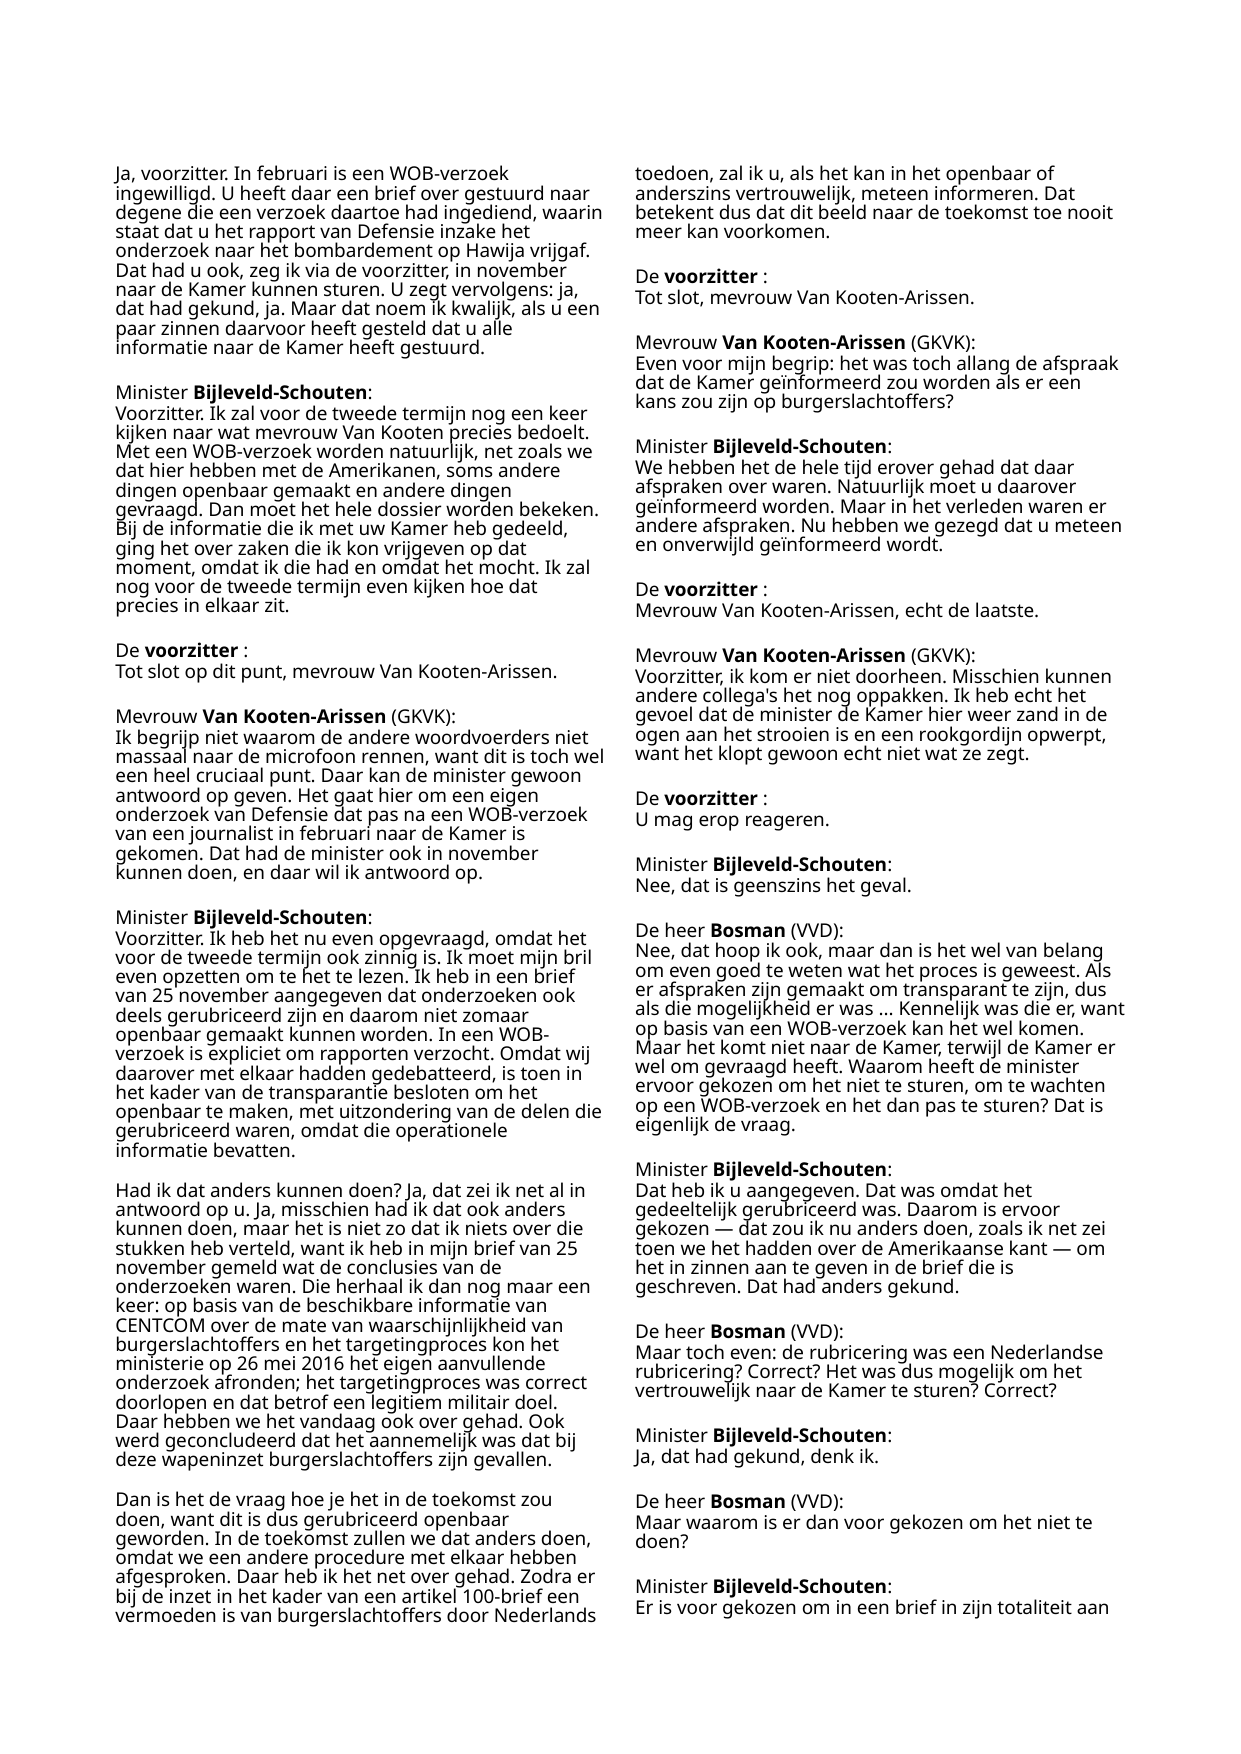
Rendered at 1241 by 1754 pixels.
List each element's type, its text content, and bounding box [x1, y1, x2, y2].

text Minister Bijleveld-Schouten: [115, 904, 605, 930]
text Voorzitter, ik kom er niet doorheen. Misschien kunnen andere collega's het nog oppakken. Ik heb echt het gevoel dat de minister de Kamer hier weer zand in de ogen aan het strooien is en een rookgordijn opwerpt, want het klopt gewoon echt niet wat ze zegt. [635, 668, 1125, 764]
text U mag erop reageren. [635, 811, 1125, 830]
text De voorzitter : [635, 576, 1125, 602]
text Ik begrijp niet waarom de andere woordvoerders niet massaal naar de microfoon rennen, want dit is toch wel een heel cruciaal punt. Daar kan de minister gewoon antwoord op geven. Het gaat hier om een eigen onderzoek van Defensie dat pas na een WOB-verzoek van een journalist in februari naar de Kamer is gekomen. Dat had de minister ook in november kunnen doen, en daar wil ik antwoord op. [115, 729, 605, 883]
text Nee, dat is geenszins het geval. [635, 877, 1125, 896]
text Minister Bijleveld-Schouten: [635, 1573, 1125, 1599]
text Mevrouw Van Kooten-Arissen (GKVK): [635, 329, 1125, 355]
text Ja, dat had gekund, denk ik. [635, 1448, 1125, 1468]
text Maar toch even: de rubricering was een Nederlandse rubricering? Correct? Het was dus mogelijk om het vertrouwelijk naar de Kamer te sturen? Correct? [635, 1344, 1125, 1402]
text Tot slot, mevrouw Van Kooten-Arissen. [635, 289, 1125, 308]
text Minister Bijleveld-Schouten: [635, 851, 1125, 877]
text Ja, voorzitter. In februari is een WOB-verzoek ingewilligd. U heeft daar een brief over gestuurd naar degene die een verzoek daartoe had ingediend, waarin staat dat u het rapport van Defensie inzake het onderzoek naar het bombardement op Hawija vrijgaf. Dat had u ook, zeg ik via de voorzitter, in november naar de Kamer kunnen sturen. U zegt vervolgens: ja, dat had gekund, ja. Maar dat noem ik kwalijk, als u een paar zinnen daarvoor heeft gesteld dat u alle informatie naar de Kamer heeft gestuurd. [115, 165, 605, 358]
text Maar waarom is er dan voor gekozen om het niet te doen? [635, 1514, 1125, 1553]
text toedoen, zal ik u, als het kan in het openbaar of anderszins vertrouwelijk, meteen informeren. Dat betekent dus dat dit beeld naar de toekomst toe nooit meer kan voorkomen. [635, 165, 1125, 242]
text Mevrouw Van Kooten-Arissen (GKVK): [115, 703, 605, 729]
text Even voor mijn begrip: het was toch allang de afspraak dat de Kamer geïnformeerd zou worden als er een kans zou zijn op burgerslachtoffers? [635, 355, 1125, 413]
text Minister Bijleveld-Schouten: [635, 1423, 1125, 1448]
text De heer Bosman (VVD): [635, 1488, 1125, 1514]
text Voorzitter. Ik zal voor de tweede termijn nog een keer kijken naar wat mevrouw Van Kooten precies bedoelt. Met een WOB-verzoek worden natuurlijk, net zoals we dat hier hebben met de Amerikanen, soms andere dingen openbaar gemaakt en andere dingen gevraagd. Dan moet het hele dossier worden bekeken. Bij de informatie die ik met uw Kamer heb gedeeld, ging het over zaken die ik kon vrijgeven op dat moment, omdat ik die had en omdat het mocht. Ik zal nog voor de tweede termijn even kijken hoe dat precies in elkaar zit. [115, 404, 605, 617]
text Had ik dat anders kunnen doen? Ja, dat zei ik net al in antwoord op u. Ja, misschien had ik dat ook anders kunnen doen, maar het is niet zo dat ik niets over die stukken heb verteld, want ik heb in mijn brief van 25 november gemeld wat de conclusies van de onderzoeken waren. Die herhaal ik dan nog maar een keer: op basis van de beschikbare informatie van CENTCOM over de mate van waarschijnlijkheid van burgerslachtoffers en het targetingproces kon het ministerie op 26 mei 2016 het eigen aanvullende onderzoek afronden; het targetingproces was correct doorlopen en dat betrof een legitiem militair doel. Daar hebben we het vandaag ook over gehad. Ook werd geconcludeerd dat het aannemelijk was dat bij deze wapeninzet burgerslachtoffers zijn gevallen. [115, 1182, 605, 1471]
text Nee, dat hoop ik ook, maar dan is het wel van belang om even goed te weten wat het proces is geweest. Als er afspraken zijn gemaakt om transparant te zijn, dus als die mogelijkheid er was ... Kennelijk was die er, want op basis van een WOB-verzoek kan het wel komen. Maar het komt niet naar de Kamer, terwijl de Kamer er wel om gevraagd heeft. Waarom heeft de minister ervoor gekozen om het niet te sturen, om te wachten op een WOB-verzoek en het dan pas te sturen? Dat is eigenlijk de vraag. [635, 942, 1125, 1135]
text Voorzitter. Ik heb het nu even opgevraagd, omdat het voor de tweede termijn ook zinnig is. Ik moet mijn bril even opzetten om te het te lezen. Ik heb in een brief van 25 november aangegeven dat onderzoeken ook deels gerubriceerd zijn en daarom niet zomaar openbaar gemaakt kunnen worden. In een WOB-verzoek is expliciet om rapporten verzocht. Omdat wij daarover met elkaar hadden gedebatteerd, is toen in het kader van de transparantie besloten om het openbaar te maken, met uitzondering van de delen die gerubriceerd waren, omdat die operationele informatie bevatten. [115, 930, 605, 1161]
text Tot slot op dit punt, mevrouw Van Kooten-Arissen. [115, 663, 605, 682]
text De heer Bosman (VVD): [635, 917, 1125, 942]
text Minister Bijleveld-Schouten: [635, 433, 1125, 459]
text Dan is het de vraag hoe je het in de toekomst zou doen, want dit is dus gerubriceerd openbaar geworden. In de toekomst zullen we dat anders doen, omdat we een andere procedure met elkaar hebben afgesproken. Daar heb ik het net over gehad. Zodra er bij de inzet in het kader van een artikel 100-brief een vermoeden is van burgerslachtoffers door Nederlands [115, 1491, 605, 1626]
text Minister Bijleveld-Schouten: [635, 1156, 1125, 1182]
text De heer Bosman (VVD): [635, 1318, 1125, 1344]
text De voorzitter : [115, 637, 605, 663]
text Er is voor gekozen om in een brief in zijn totaliteit aan [635, 1599, 1125, 1618]
text Dat heb ik u aangegeven. Dat was omdat het gedeeltelijk gerubriceerd was. Daarom is ervoor gekozen — dat zou ik nu anders doen, zoals ik net zei toen we het hadden over de Amerikaanse kant — om het in zinnen aan te geven in de brief die is geschreven. Dat had anders gekund. [635, 1182, 1125, 1297]
text Minister Bijleveld-Schouten: [115, 379, 605, 404]
text Mevrouw Van Kooten-Arissen (GKVK): [635, 642, 1125, 668]
text De voorzitter : [635, 263, 1125, 289]
text We hebben het de hele tijd erover gehad dat daar afspraken over waren. Natuurlijk moet u daarover geïnformeerd worden. Maar in het verleden waren er andere afspraken. Nu hebben we gezegd dat u meteen en onverwijld geïnformeerd wordt. [635, 459, 1125, 556]
text Mevrouw Van Kooten-Arissen, echt de laatste. [635, 602, 1125, 621]
text De voorzitter : [635, 785, 1125, 811]
